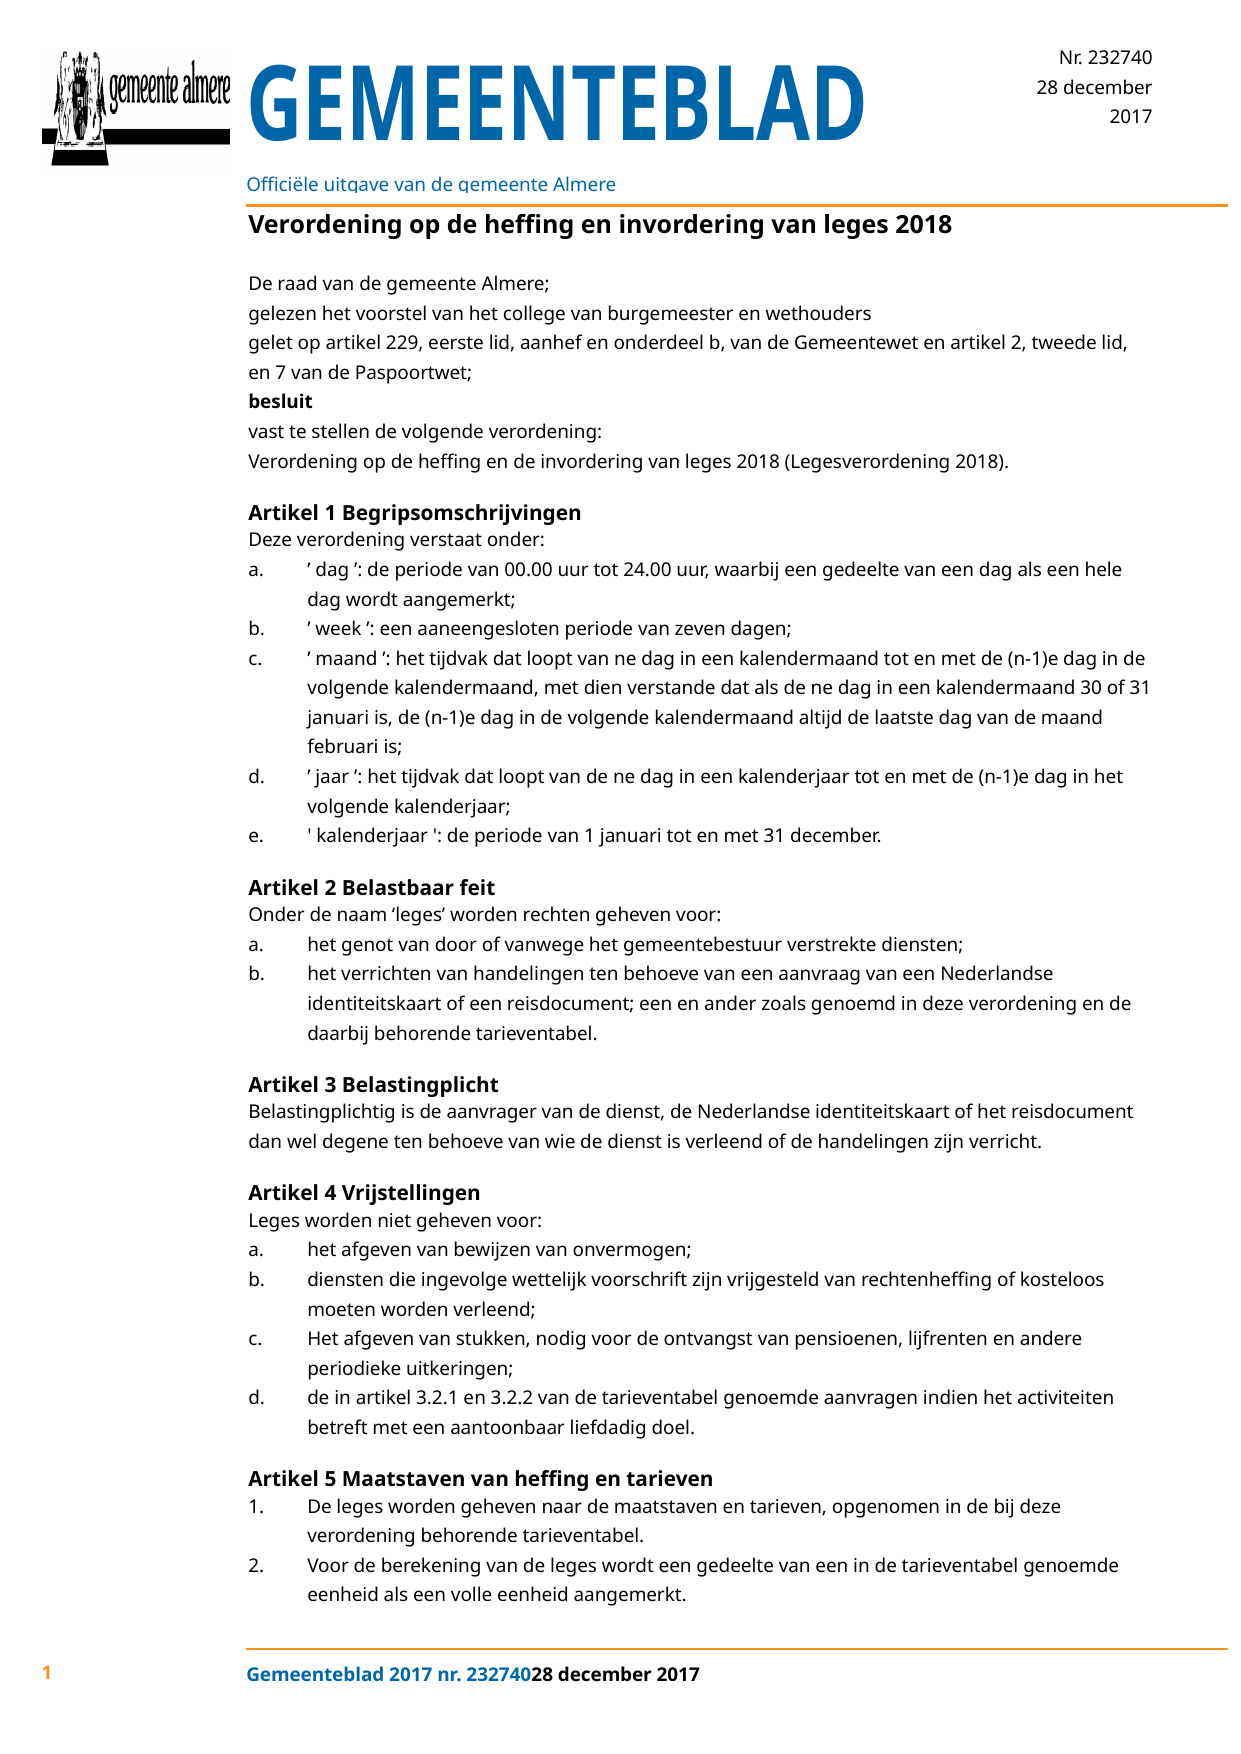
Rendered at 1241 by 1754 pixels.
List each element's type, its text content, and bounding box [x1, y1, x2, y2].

text Deze verordening verstaat onder: [248, 527, 1152, 552]
list ’ dag ’: de periode van 00.00 uur tot 24.00 uur, waarbij een gedeelte van een dag als een hele dag wordt aangemerkt; [248, 556, 1152, 612]
list ’ week ’: een aaneengesloten periode van zeven dagen; [248, 615, 1152, 641]
list Het afgeven van stukken, nodig voor de ontvangst van pensioenen, lijfrenten en andere periodieke uitkeringen; [248, 1325, 1152, 1381]
list ' kalenderjaar ': de periode van 1 januari tot en met 31 december. [248, 822, 1152, 848]
text De raad van de gemeente Almere; [248, 270, 1152, 296]
text besluit [248, 389, 1152, 414]
text Artikel 1 Begripsomschrijvingen [248, 498, 1152, 527]
text Artikel 3 Belastingplicht [248, 1070, 1152, 1098]
picture [41, 47, 231, 172]
list Voor de berekening van de leges wordt een gedeelte van een in de tarieventabel genoemde eenheid als een volle eenheid aangemerkt. [248, 1552, 1152, 1607]
list de in artikel 3.2.1 en 3.2.2 van de tarieventabel genoemde aanvragen indien het activiteiten betreft met een aantoonbaar liefdadig doel. [248, 1384, 1152, 1440]
list het verrichten van handelingen ten behoeve van een aanvraag van een Nederlandse identiteitskaart of een reisdocument; een en ander zoals genoemd in deze verordening en de daarbij behorende tarieventabel. [248, 961, 1152, 1045]
list diensten die ingevolge wettelijk voorschrift zijn vrijgesteld van rechtenheffing of kosteloos moeten worden verleend; [248, 1266, 1152, 1321]
text gelet op artikel 229, eerste lid, aanhef en onderdeel b, van de Gemeentewet en artikel 2, tweede lid, en 7 van de Paspoortwet; [248, 329, 1152, 385]
list het genot van door of vanwege het gemeentebestuur verstrekte diensten; [248, 931, 1152, 957]
list De leges worden geheven naar de maatstaven en tarieven, opgenomen in de bij deze verordening behorende tarieventabel. [248, 1493, 1152, 1548]
text gelezen het voorstel van het college van burgemeester en wethouders [248, 300, 1152, 326]
list ’ jaar ’: het tijdvak dat loopt van de ne dag in een kalenderjaar tot en met de (n-1)e dag in het volgende kalenderjaar; [248, 763, 1152, 819]
text vast te stellen de volgende verordening: [248, 418, 1152, 444]
text Belastingplichtig is de aanvrager van de dienst, de Nederlandse identiteitskaart of het reisdocument dan wel degene ten behoeve van wie de dienst is verleend of de handelingen zijn verricht. [248, 1098, 1152, 1154]
list het afgeven van bewijzen van onvermogen; [248, 1237, 1152, 1262]
text Leges worden niet geheven voor: [248, 1207, 1152, 1233]
text Verordening op de heffing en de invordering van leges 2018 (Legesverordening 2018). [248, 448, 1152, 473]
text Artikel 2 Belastbaar feit [248, 873, 1152, 901]
text Verordening op de heffing en invordering van leges 2018 [248, 207, 1152, 241]
list ’ maand ’: het tijdvak dat loopt van ne dag in een kalendermaand tot en met de (n-1)e dag in de volgende kalendermaand, met dien verstande dat als de ne dag in een kalendermaand 30 of 31 januari is, de (n-1)e dag in de volgende kalendermaand altijd de laatste dag van de maand februari is; [248, 645, 1152, 759]
text Onder de naam ‘leges’ worden rechten geheven voor: [248, 901, 1152, 927]
text Artikel 5 Maatstaven van heffing en tarieven [248, 1464, 1152, 1493]
text Artikel 4 Vrijstellingen [248, 1178, 1152, 1207]
